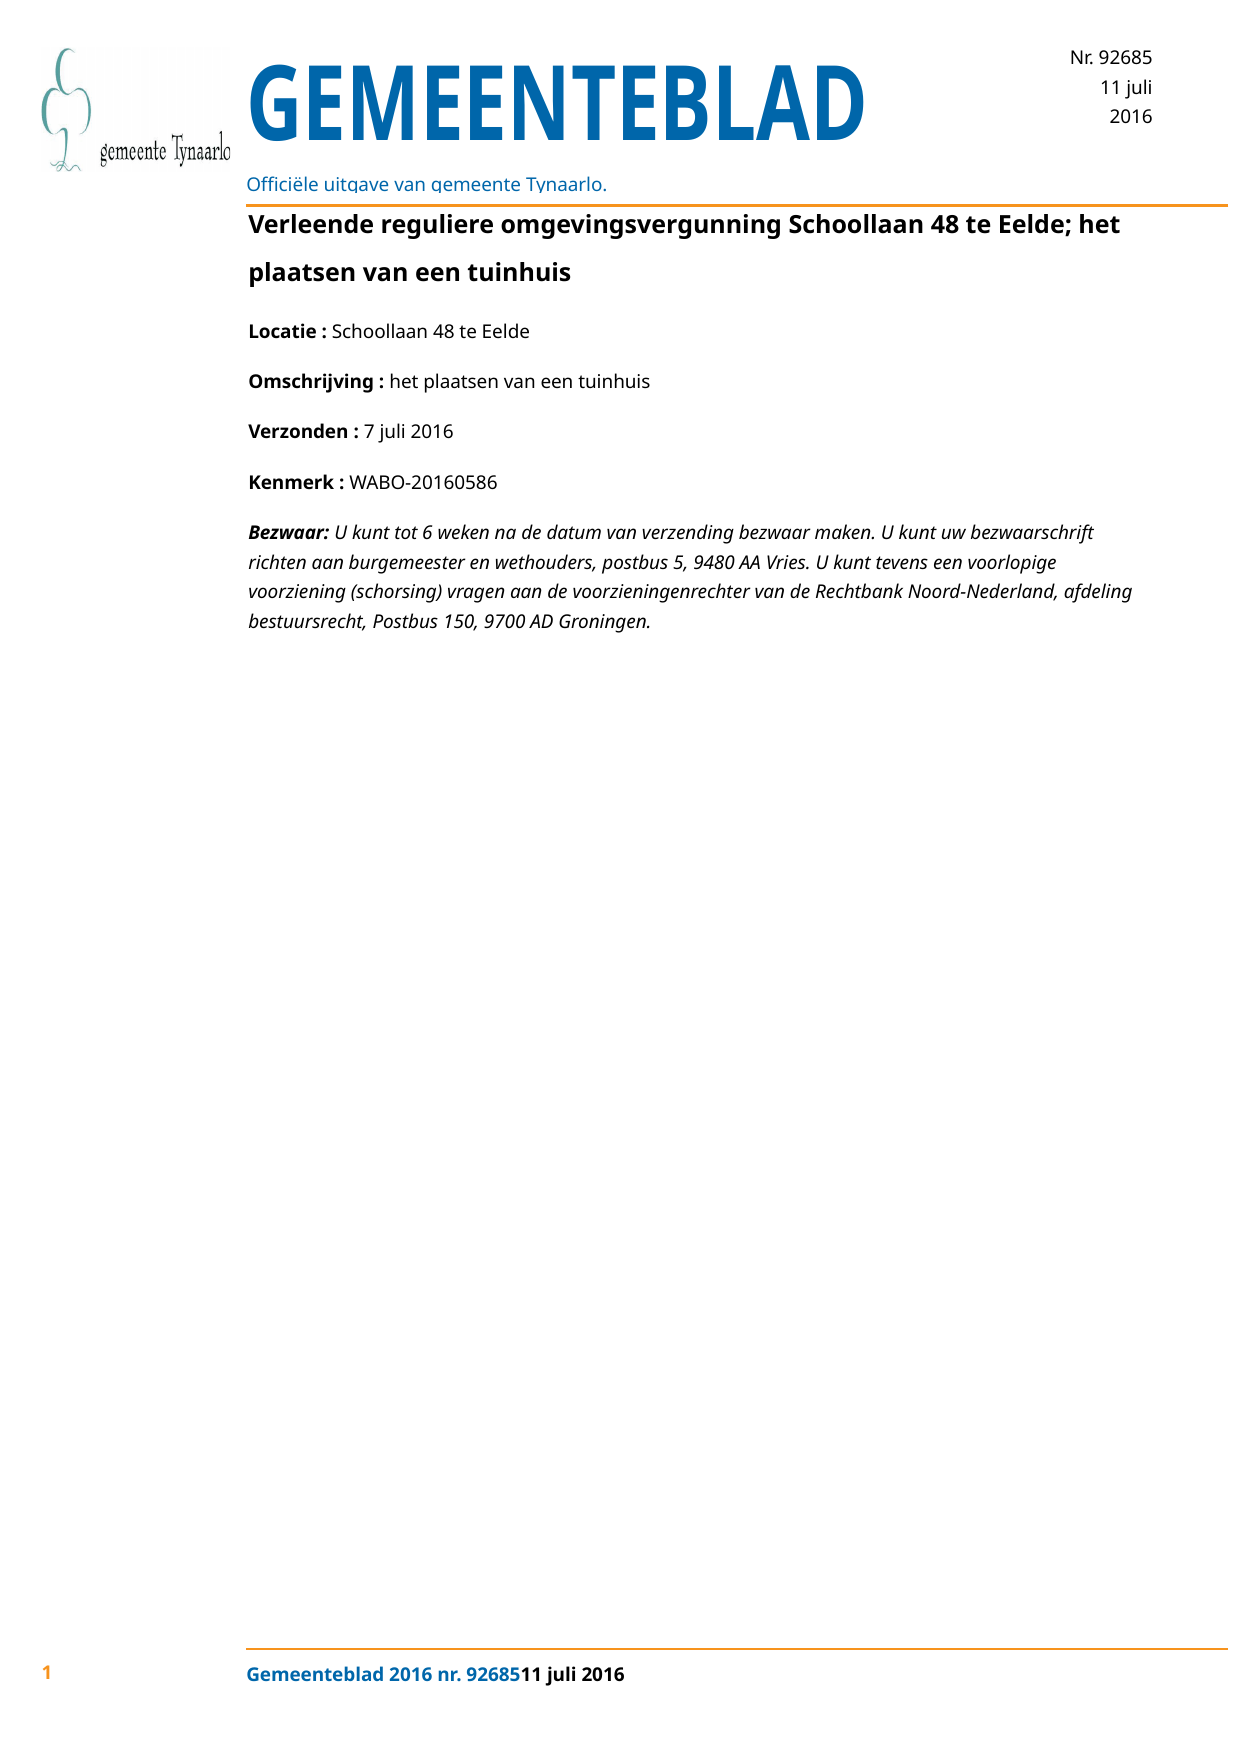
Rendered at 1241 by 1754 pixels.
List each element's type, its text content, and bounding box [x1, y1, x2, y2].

text Verleende reguliere omgevingsvergunning Schoollaan 48 te Eelde; het plaatsen van een tuinhuis [248, 207, 1152, 288]
text Locatie : Schoollaan 48 te Eelde [248, 318, 1152, 344]
text Omschrijving : het plaatsen van een tuinhuis [248, 368, 1152, 394]
text Verzonden : 7 juli 2016 [248, 419, 1152, 444]
text Bezwaar: U kunt tot 6 weken na de datum van verzending bezwaar maken. U kunt uw bezwaarschrift richten aan burgemeester en wethouders, postbus 5, 9480 AA Vries. U kunt tevens een voorlopige voorziening (schorsing) vragen aan de voorzieningenrechter van de Rechtbank Noord-Nederland, afdeling bestuursrecht, Postbus 150, 9700 AD Groningen. [248, 519, 1152, 634]
picture [41, 47, 231, 172]
text Kenmerk : WABO-20160586 [248, 469, 1152, 495]
